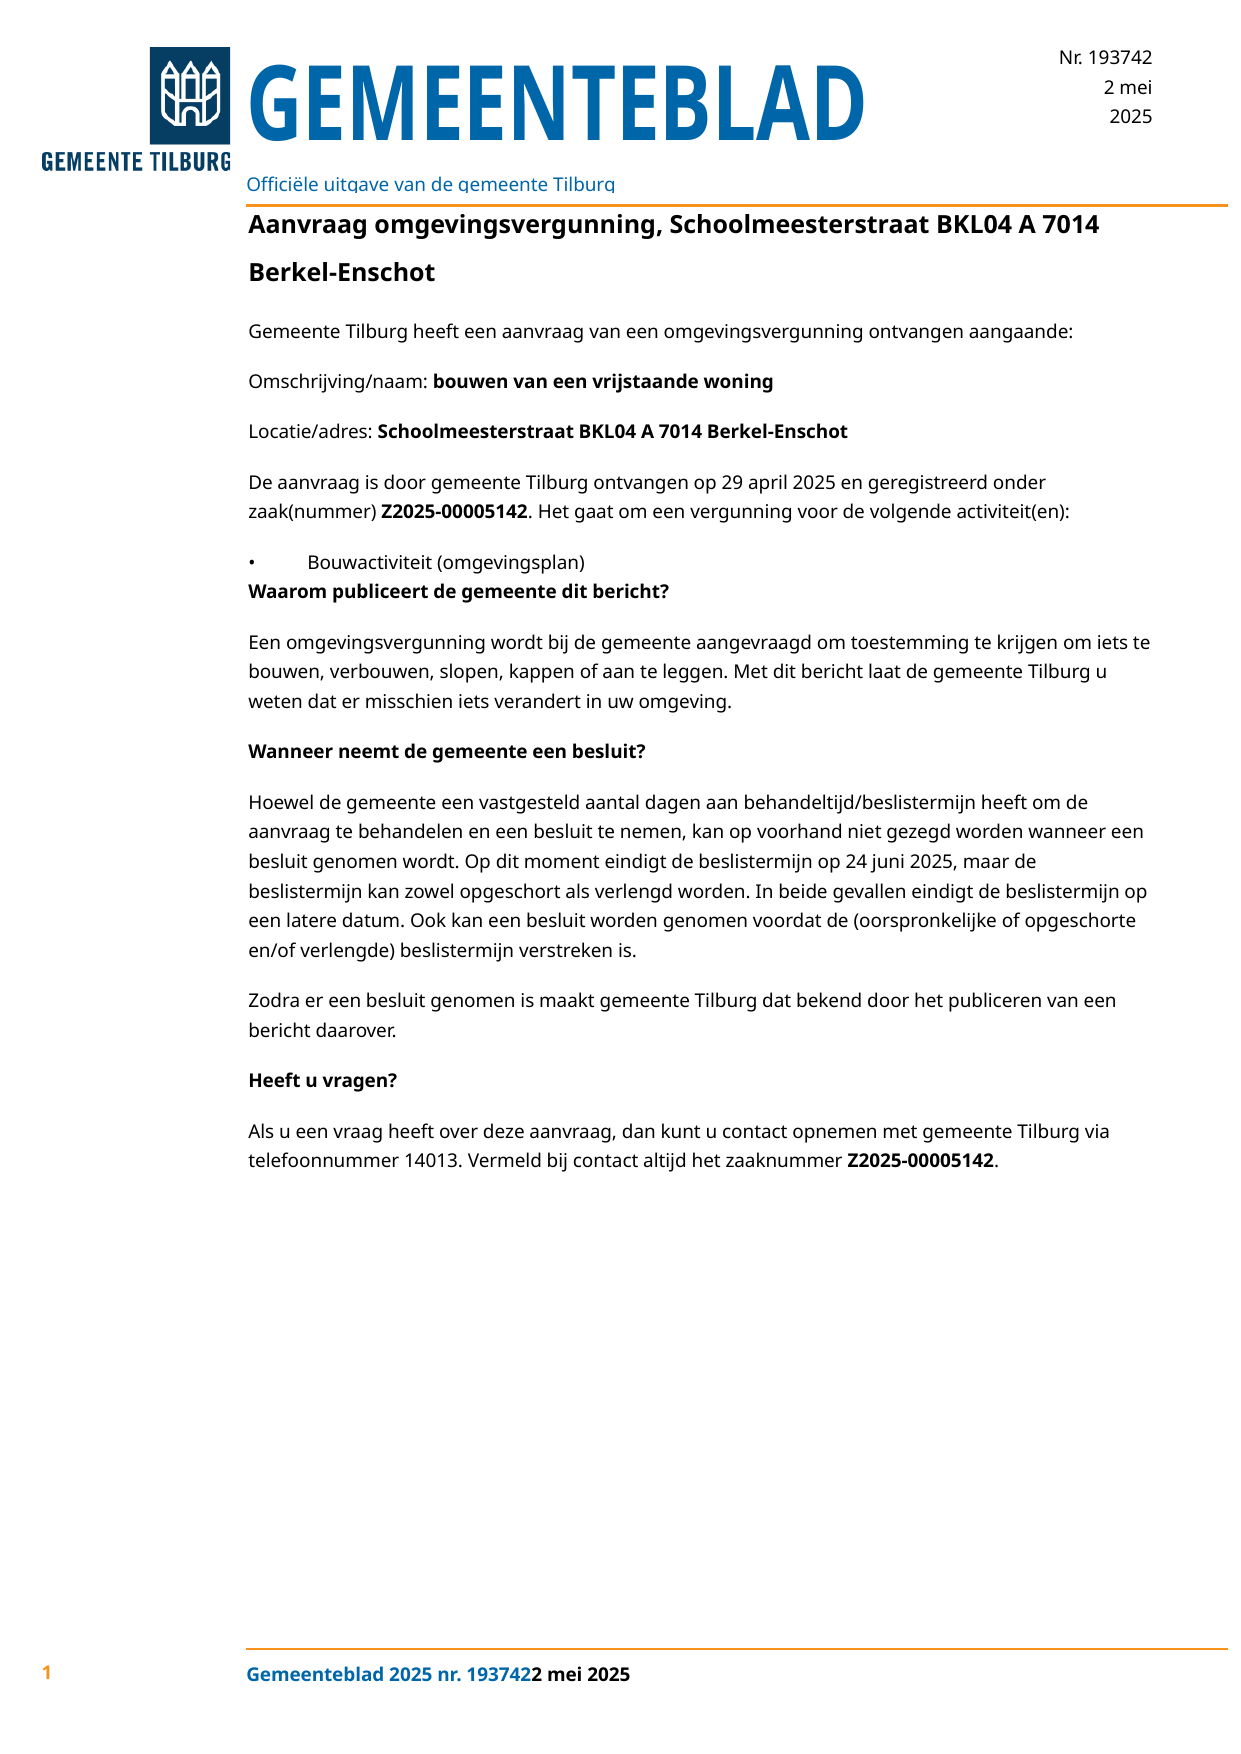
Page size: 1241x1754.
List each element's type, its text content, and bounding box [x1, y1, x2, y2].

text Gemeente Tilburg heeft een aanvraag van een omgevingsvergunning ontvangen aangaande: [248, 318, 1152, 344]
text Hoewel de gemeente een vastgesteld aantal dagen aan behandeltijd/beslistermijn heeft om de aanvraag te behandelen en een besluit te nemen, kan op voorhand niet gezegd worden wanneer een besluit genomen wordt. Op dit moment eindigt de beslistermijn op 24 juni 2025, maar de beslistermijn kan zowel opgeschort als verlengd worden. In beide gevallen eindigt de beslistermijn op een latere datum. Ook kan een besluit worden genomen voordat de (oorspronkelijke of opgeschorte en/of verlengde) beslistermijn verstreken is. [248, 789, 1152, 963]
text Omschrijving/naam: bouwen van een vrijstaande woning [248, 368, 1152, 394]
text Een omgevingsvergunning wordt bij de gemeente aangevraagd om toestemming te krijgen om iets te bouwen, verbouwen, slopen, kappen of aan te leggen. Met dit bericht laat de gemeente Tilburg u weten dat er misschien iets verandert in uw omgeving. [248, 629, 1152, 714]
text Zodra er een besluit genomen is maakt gemeente Tilburg dat bekend door het publiceren van een bericht daarover. [248, 987, 1152, 1043]
text Waarom publiceert de gemeente dit bericht? [248, 579, 1152, 604]
text Locatie/adres: Schoolmeesterstraat BKL04 A 7014 Berkel-Enschot [248, 419, 1152, 444]
text Wanneer neemt de gemeente een besluit? [248, 739, 1152, 764]
picture [41, 47, 231, 172]
text Aanvraag omgevingsvergunning, Schoolmeesterstraat BKL04 A 7014 Berkel-Enschot [248, 207, 1152, 288]
text Heeft u vragen? [248, 1067, 1152, 1093]
text De aanvraag is door gemeente Tilburg ontvangen op 29 april 2025 en geregistreerd onder zaak(nummer) Z2025-00005142. Het gaat om een vergunning voor de volgende activiteit(en): [248, 469, 1152, 524]
list Bouwactiviteit (omgevingsplan) [248, 549, 1152, 575]
text Als u een vraag heeft over deze aanvraag, dan kunt u contact opnemen met gemeente Tilburg via telefoonnummer 14013. Vermeld bij contact altijd het zaaknummer Z2025-00005142. [248, 1118, 1152, 1173]
